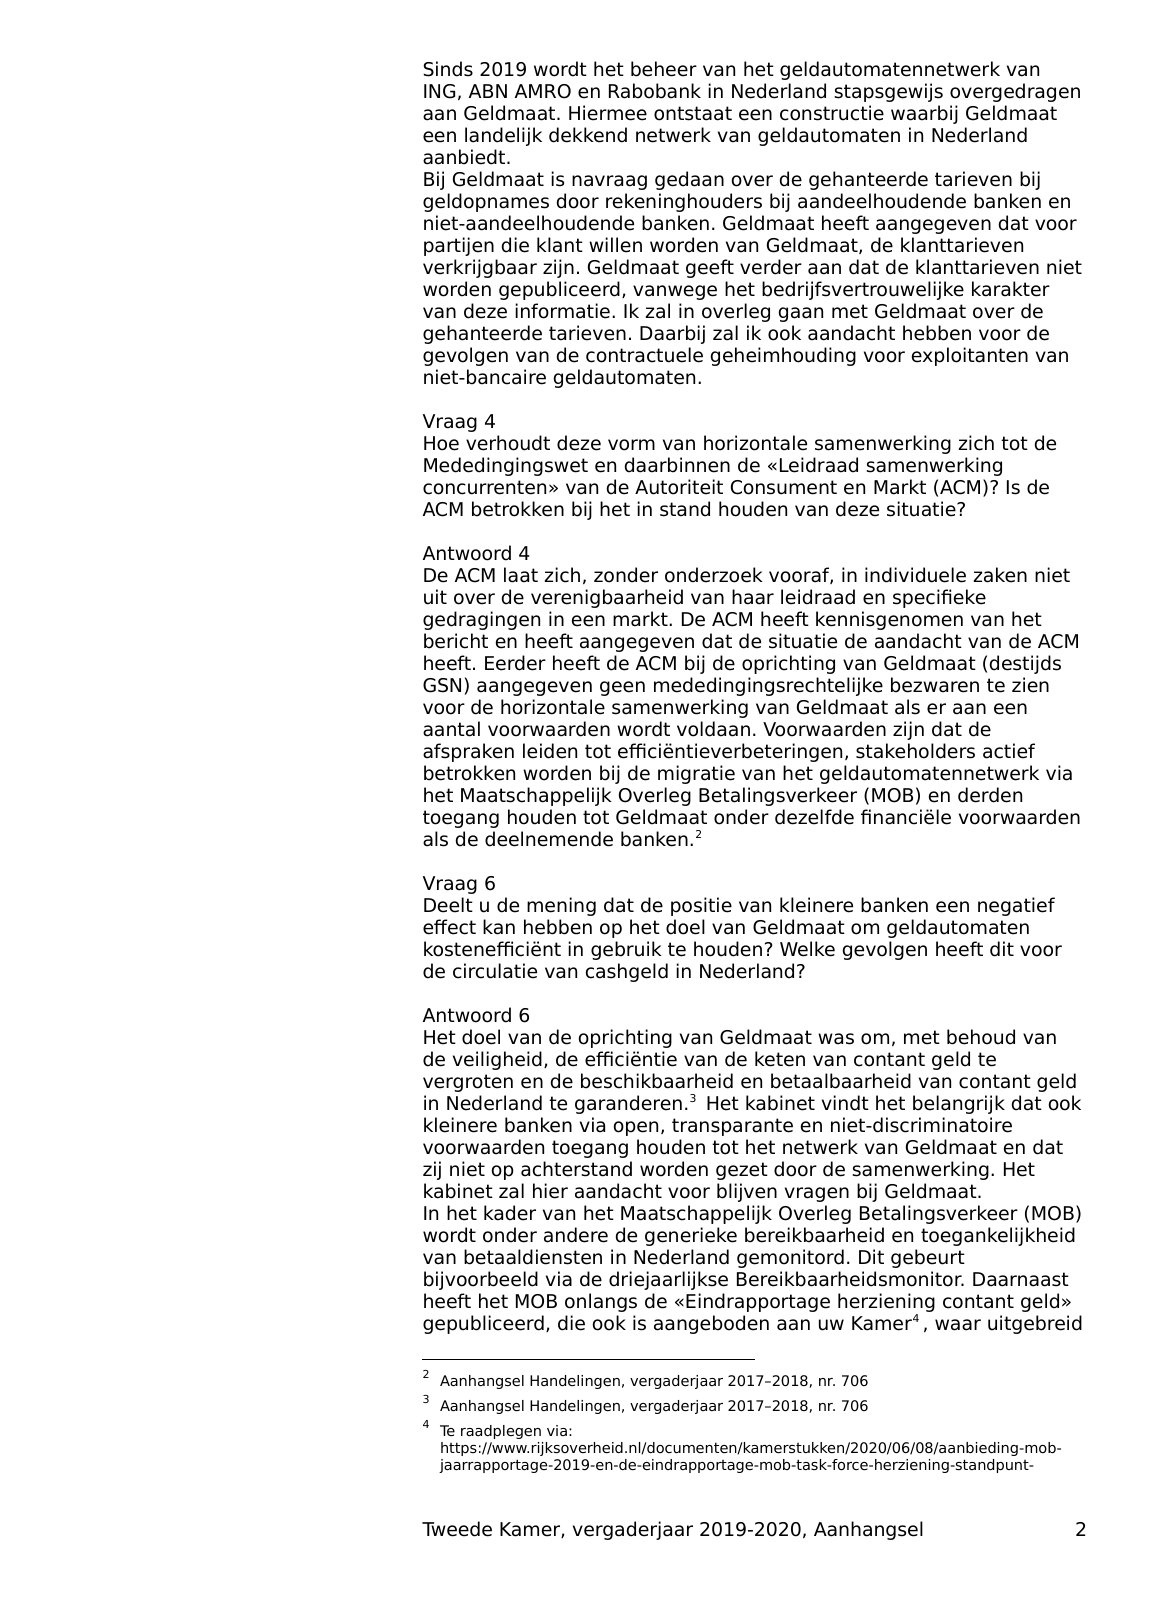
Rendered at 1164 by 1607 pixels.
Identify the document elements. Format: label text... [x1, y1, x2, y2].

text Vraag 6 [422, 873, 1087, 895]
text Vraag 4 [422, 411, 1087, 433]
text Hoe verhoudt deze vorm van horizontale samenwerking zich tot de Mededingingswet en daarbinnen de «Leidraad samenwerking concurrenten» van de Autoriteit Consument en Markt (ACM)? Is de ACM betrokken bij het in stand houden van deze situatie? [422, 433, 1087, 521]
text Aanhangsel Handelingen, vergaderjaar 2017–2018, nr. 706 [422, 1393, 1087, 1416]
text Aanhangsel Handelingen, vergaderjaar 2017–2018, nr. 706 [422, 1368, 1087, 1391]
text In het kader van het Maatschappelijk Overleg Betalingsverkeer (MOB) wordt onder andere de generieke bereikbaarheid en toegankelijkheid van betaaldiensten in Nederland gemonitord. Dit gebeurt bijvoorbeeld via de driejaarlijkse Bereikbaarheidsmonitor. Daarnaast heeft het MOB onlangs de «Eindrapportage herziening contant geld» gepubliceerd, die ook is aangeboden aan uw Kamer, waar uitgebreid [422, 1203, 1087, 1335]
text De ACM laat zich, zonder onderzoek vooraf, in individuele zaken niet uit over de verenigbaarheid van haar leidraad en specifieke gedragingen in een markt. De ACM heeft kennisgenomen van het bericht en heeft aangegeven dat de situatie de aandacht van de ACM heeft. Eerder heeft de ACM bij de oprichting van Geldmaat (destijds GSN) aangegeven geen mededingingsrechtelijke bezwaren te zien voor de horizontale samenwerking van Geldmaat als er aan een aantal voorwaarden wordt voldaan. Voorwaarden zijn dat de afspraken leiden tot efficiëntieverbeteringen, stakeholders actief betrokken worden bij de migratie van het geldautomatennetwerk via het Maatschappelijk Overleg Betalingsverkeer (MOB) en derden toegang houden tot Geldmaat onder dezelfde financiële voorwaarden als de deelnemende banken. [422, 565, 1087, 851]
text Antwoord 4 [422, 543, 1087, 565]
text Het doel van de oprichting van Geldmaat was om, met behoud van de veiligheid, de efficiëntie van de keten van contant geld te vergroten en de beschikbaarheid en betaalbaarheid van contant geld in Nederland te garanderen. Het kabinet vindt het belangrijk dat ook kleinere banken via open, transparante en niet-discriminatoire voorwaarden toegang houden tot het netwerk van Geldmaat en dat zij niet op achterstand worden gezet door de samenwerking. Het kabinet zal hier aandacht voor blijven vragen bij Geldmaat. [422, 1027, 1087, 1203]
text Deelt u de mening dat de positie van kleinere banken een negatief effect kan hebben op het doel van Geldmaat om geldautomaten kostenefficiënt in gebruik te houden? Welke gevolgen heeft dit voor de circulatie van cashgeld in Nederland? [422, 895, 1087, 983]
text Sinds 2019 wordt het beheer van het geldautomatennetwerk van ING, ABN AMRO en Rabobank in Nederland stapsgewijs overgedragen aan Geldmaat. Hiermee ontstaat een constructie waarbij Geldmaat een landelijk dekkend netwerk van geldautomaten in Nederland aanbiedt. [422, 59, 1087, 169]
text Te raadplegen via: https://www.rijksoverheid.nl/documenten/kamerstukken/2020/06/08/aanbieding-mob-jaarrapportage-2019-en-de-eindrapportage-mob-task-force-herziening-standpunt- [422, 1418, 1087, 1474]
text Bij Geldmaat is navraag gedaan over de gehanteerde tarieven bij geldopnames door rekeninghouders bij aandeelhoudende banken en niet-aandeelhoudende banken. Geldmaat heeft aangegeven dat voor partijen die klant willen worden van Geldmaat, de klanttarieven verkrijgbaar zijn. Geldmaat geeft verder aan dat de klanttarieven niet worden gepubliceerd, vanwege het bedrijfsvertrouwelijke karakter van deze informatie. Ik zal in overleg gaan met Geldmaat over de gehanteerde tarieven. Daarbij zal ik ook aandacht hebben voor de gevolgen van de contractuele geheimhouding voor exploitanten van niet-bancaire geldautomaten. [422, 169, 1087, 389]
text Antwoord 6 [422, 1005, 1087, 1027]
